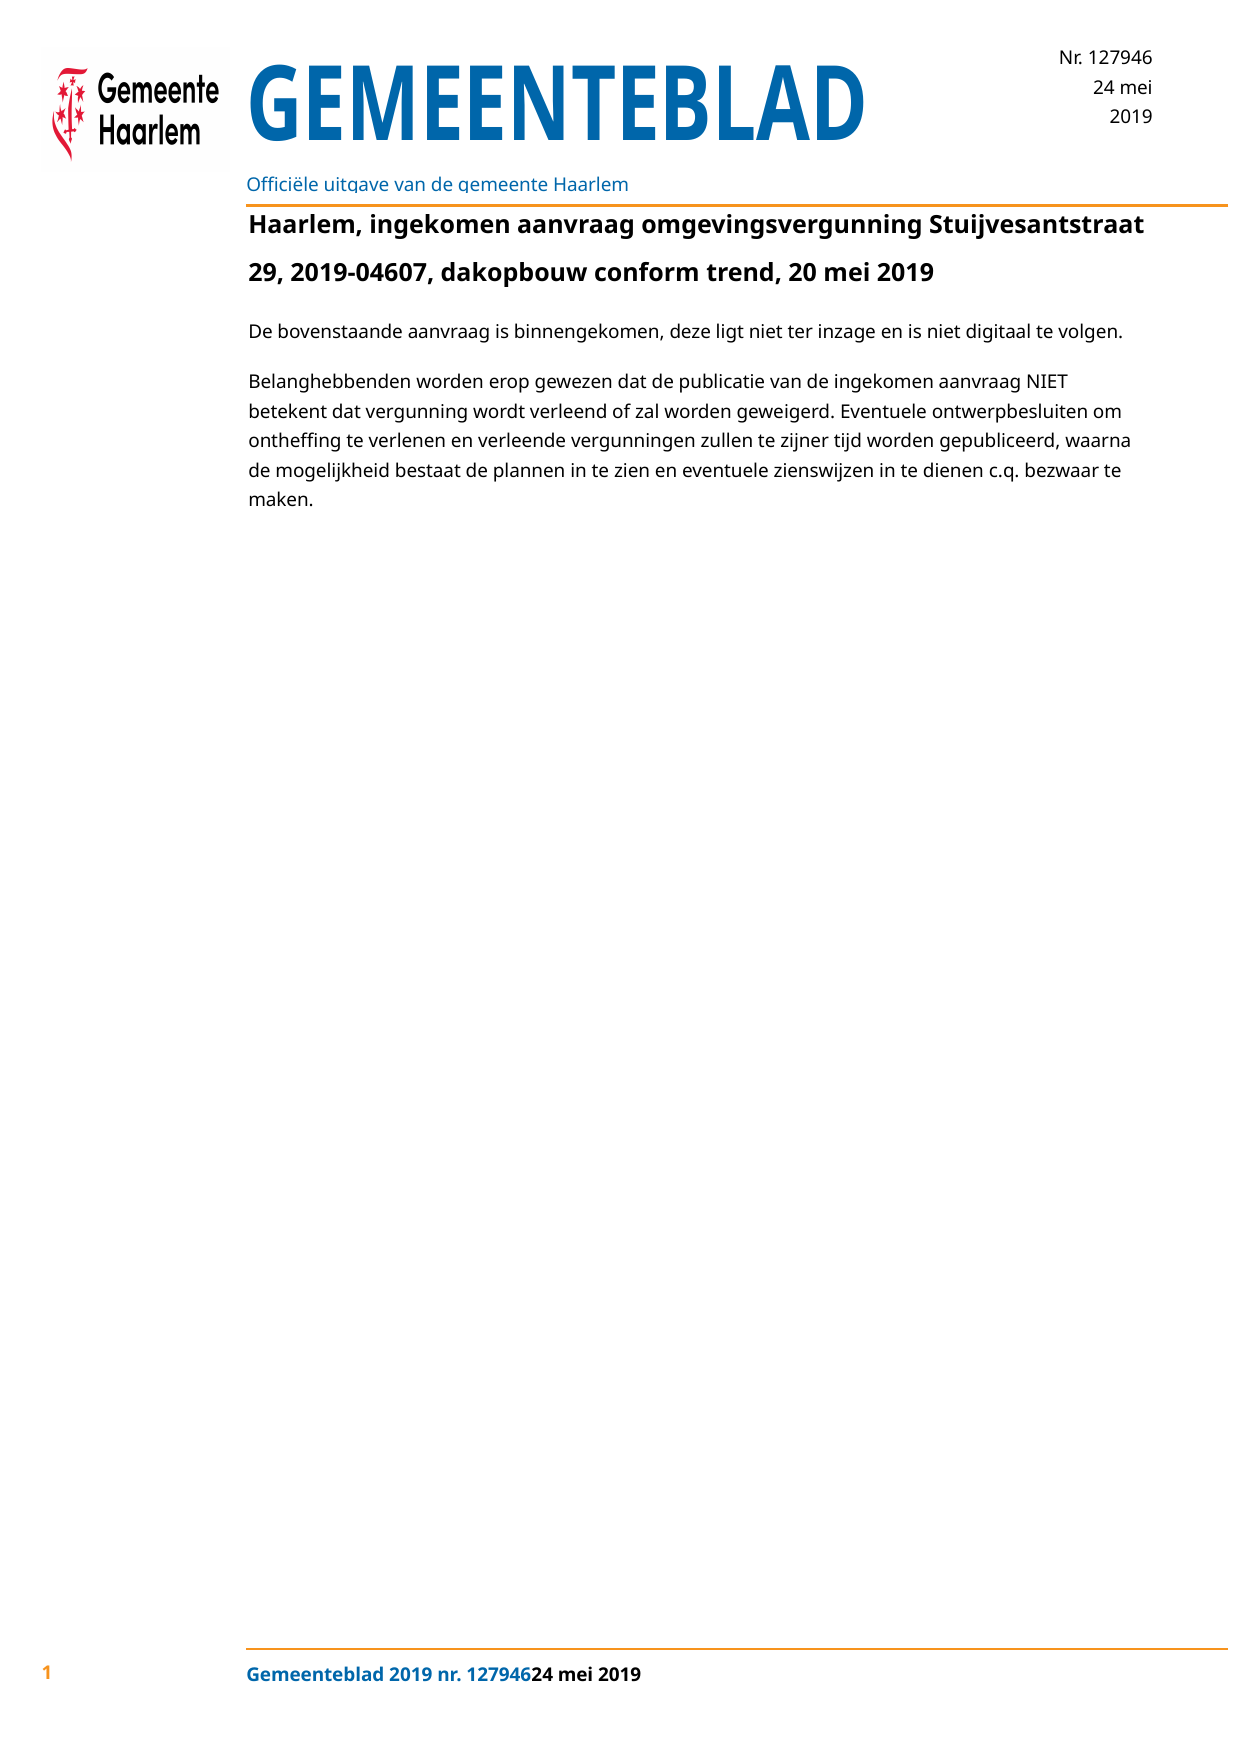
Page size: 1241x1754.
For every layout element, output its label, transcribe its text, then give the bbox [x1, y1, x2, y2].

picture [41, 47, 231, 172]
text Belanghebbenden worden erop gewezen dat de publicatie van de ingekomen aanvraag NIET betekent dat vergunning wordt verleend of zal worden geweigerd. Eventuele ontwerpbesluiten om ontheffing te verlenen en verleende vergunningen zullen te zijner tijd worden gepubliceerd, waarna de mogelijkheid bestaat de plannen in te zien en eventuele zienswijzen in te dienen c.q. bezwaar te maken. [248, 368, 1152, 512]
text Haarlem, ingekomen aanvraag omgevingsvergunning Stuijvesantstraat 29, 2019-04607, dakopbouw conform trend, 20 mei 2019 [248, 207, 1152, 288]
text De bovenstaande aanvraag is binnengekomen, deze ligt niet ter inzage en is niet digitaal te volgen. [248, 318, 1152, 344]
